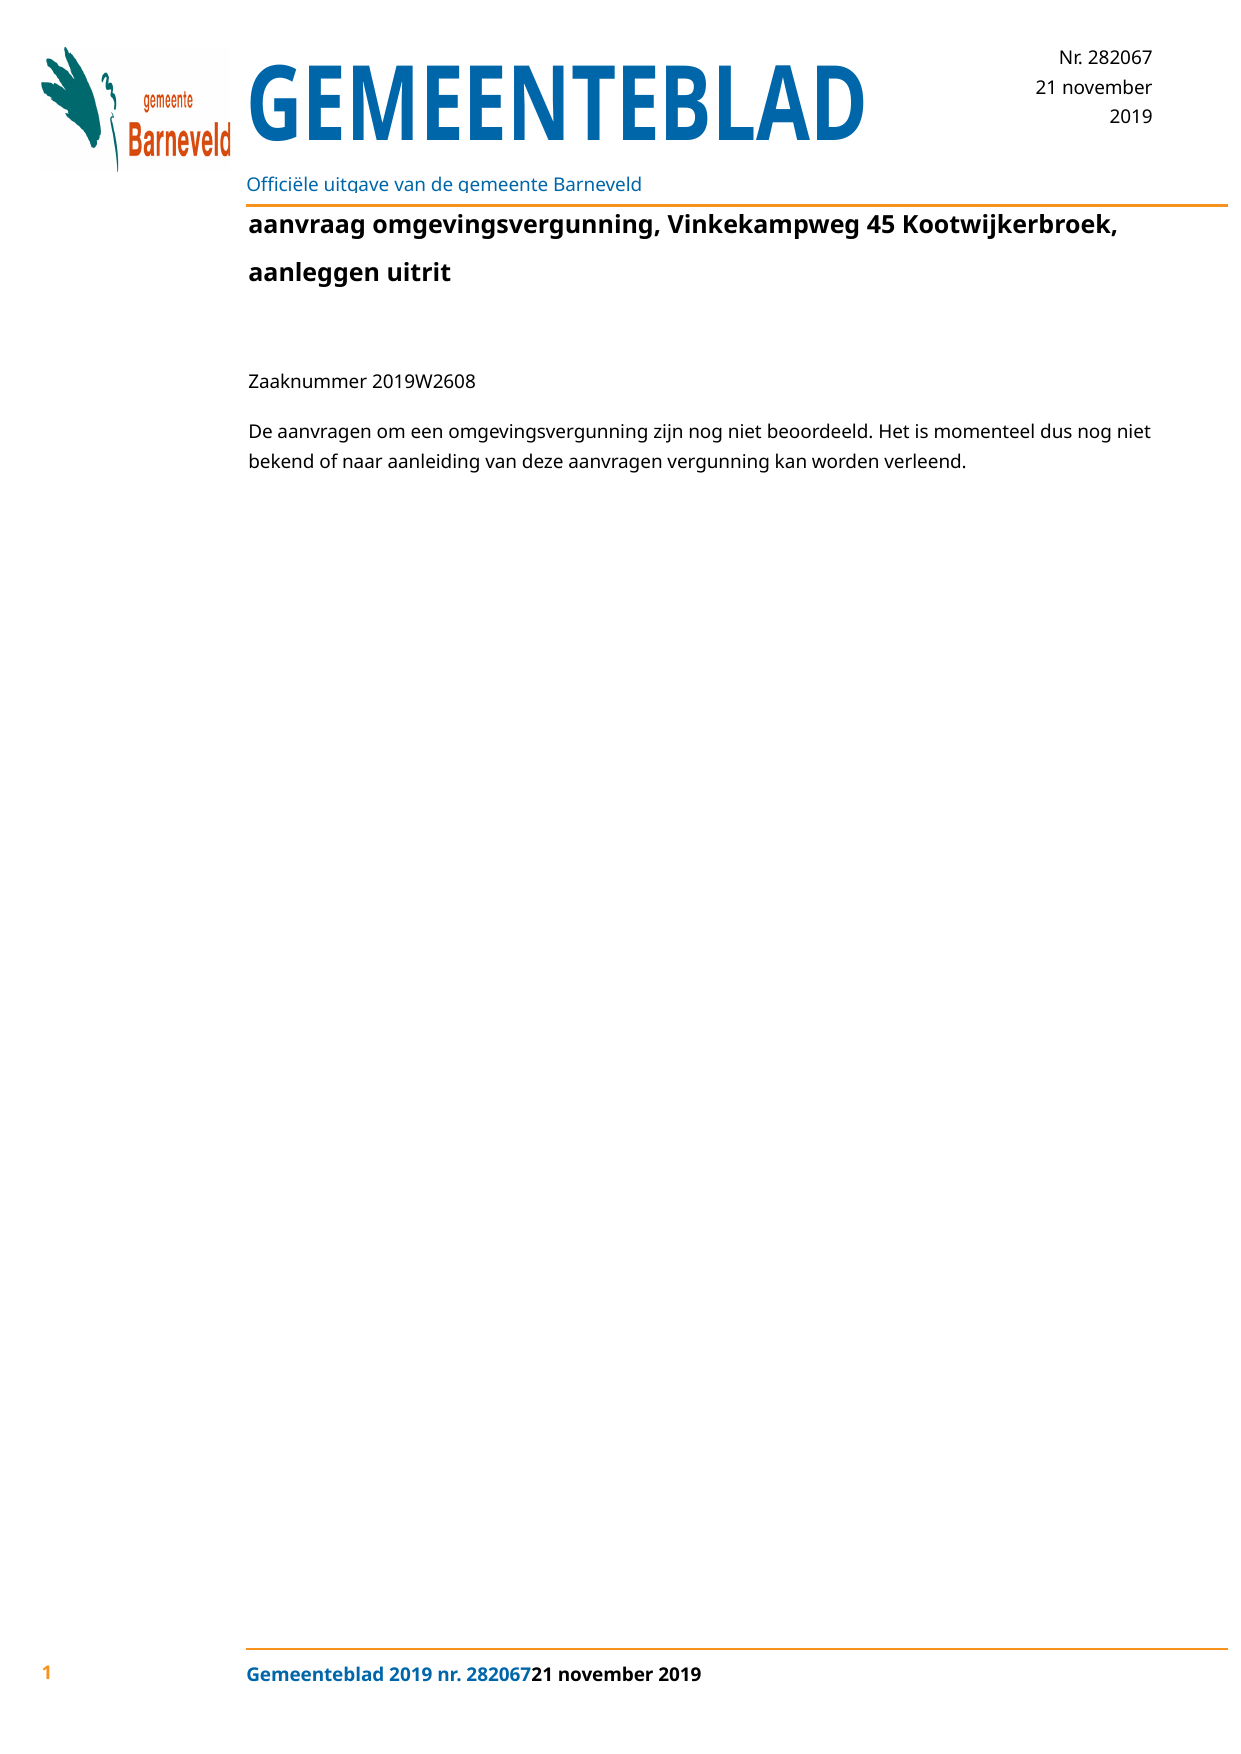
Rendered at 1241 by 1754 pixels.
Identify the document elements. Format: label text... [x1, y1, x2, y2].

text aanvraag omgevingsvergunning, Vinkekampweg 45 Kootwijkerbroek, aanleggen uitrit [248, 207, 1152, 288]
text Zaaknummer 2019W2608 [248, 368, 1152, 394]
picture [41, 47, 231, 172]
text De aanvragen om een omgevingsvergunning zijn nog niet beoordeeld. Het is momenteel dus nog niet bekend of naar aanleiding van deze aanvragen vergunning kan worden verleend. [248, 419, 1152, 474]
